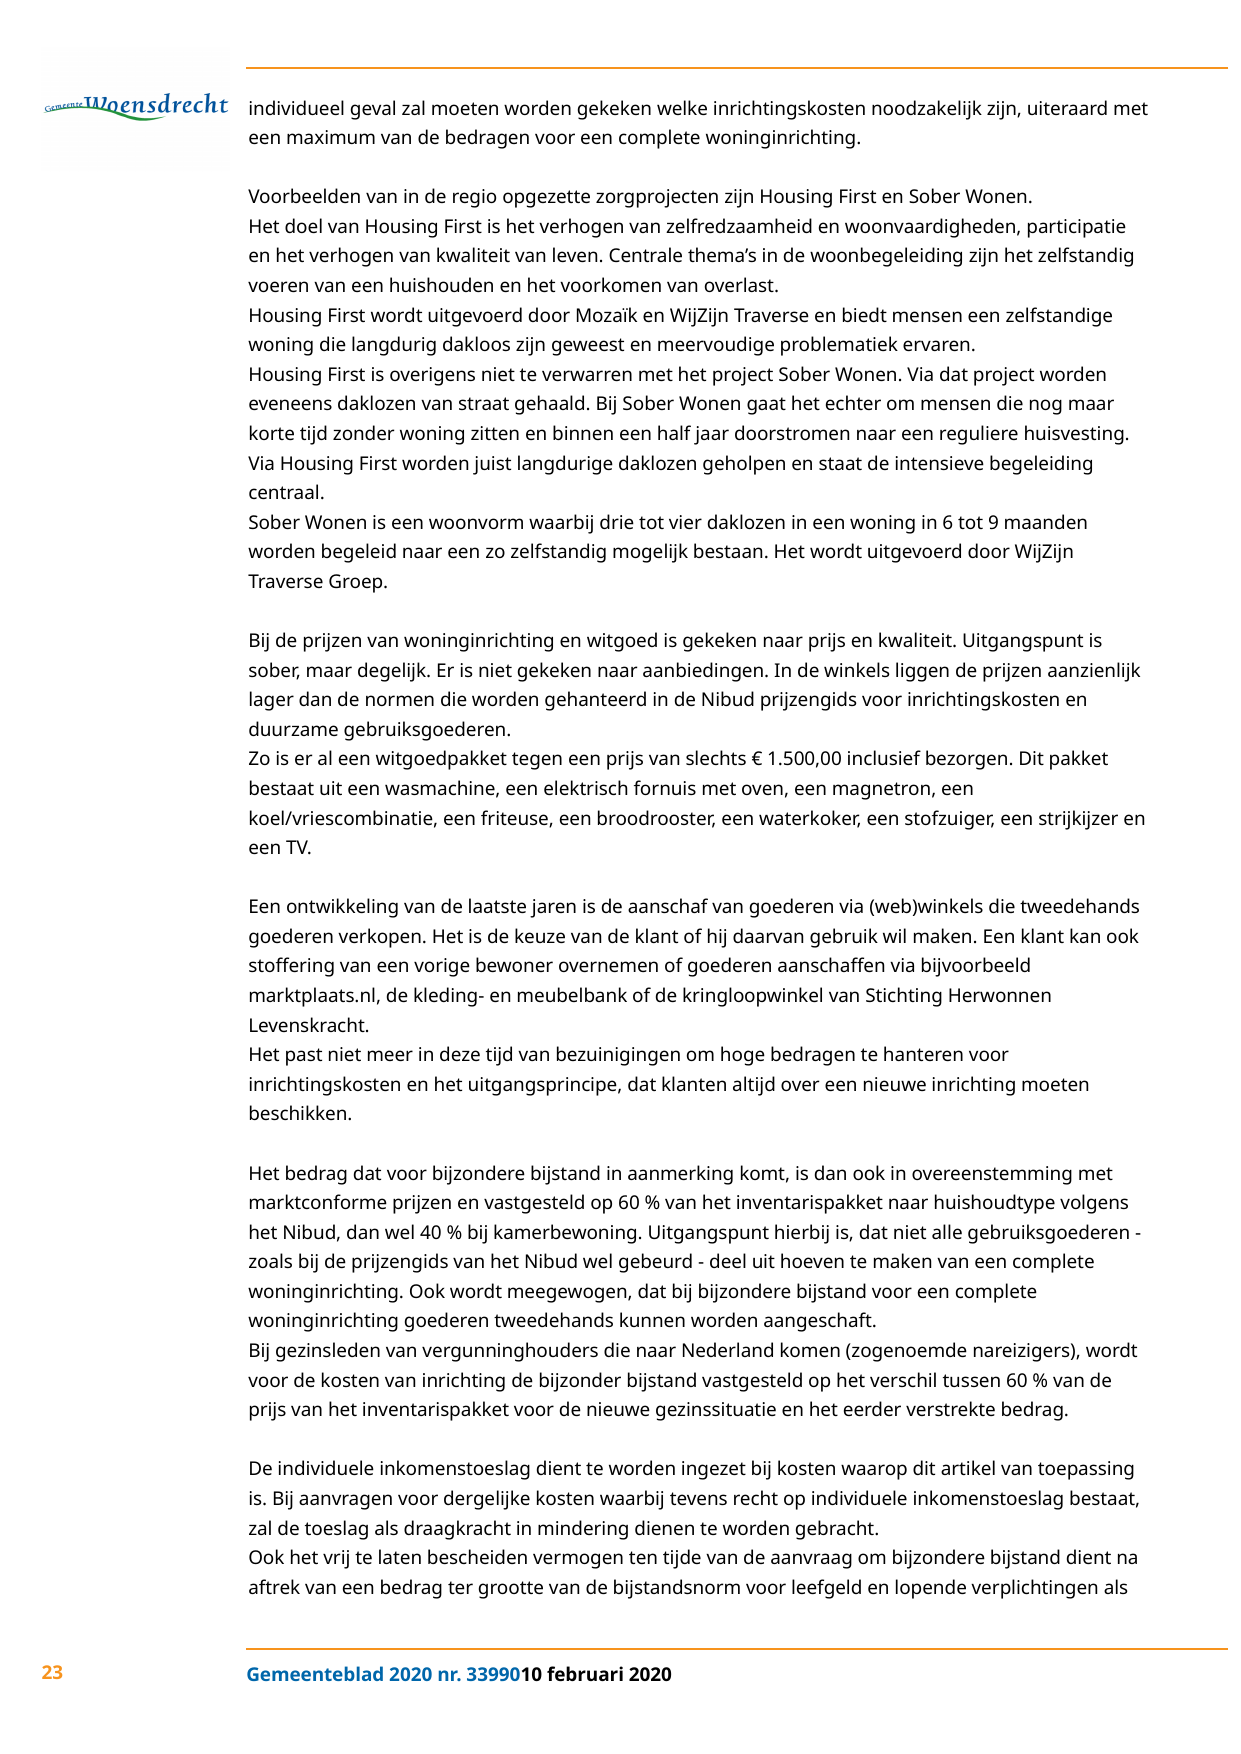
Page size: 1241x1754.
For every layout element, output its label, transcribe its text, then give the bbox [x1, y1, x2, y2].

text Het bedrag dat voor bijzondere bijstand in aanmerking komt, is dan ook in overeenstemming met marktconforme prijzen en vastgesteld op 60 % van het inventarispakket naar huishoudtype volgens het Nibud, dan wel 40 % bij kamerbewoning. Uitgangspunt hierbij is, dat niet alle gebruiksgoederen - zoals bij de prijzengids van het Nibud wel gebeurd - deel uit hoeven te maken van een complete woninginrichting. Ook wordt meegewogen, dat bij bijzondere bijstand voor een complete woninginrichting goederen tweedehands kunnen worden aangeschaft. [248, 1160, 1152, 1333]
text Ook het vrij te laten bescheiden vermogen ten tijde van de aanvraag om bijzondere bijstand dient na aftrek van een bedrag ter grootte van de bijstandsnorm voor leefgeld en lopende verplichtingen als [248, 1544, 1152, 1600]
text Een ontwikkeling van de laatste jaren is de aanschaf van goederen via (web)winkels die tweedehands goederen verkopen. Het is de keuze van de klant of hij daarvan gebruik wil maken. Een klant kan ook stoffering van een vorige bewoner overnemen of goederen aanschaffen via bijvoorbeeld marktplaats.nl, de kleding- en meubelbank of de kringloopwinkel van Stichting Herwonnen Levenskracht. [248, 893, 1152, 1038]
text Het doel van Housing First is het verhogen van zelfredzaamheid en woonvaardigheden, participatie en het verhogen van kwaliteit van leven. Centrale thema’s in de woonbegeleiding zijn het zelfstandig voeren van een huishouden en het voorkomen van overlast. [248, 213, 1152, 298]
text Zo is er al een witgoedpakket tegen een prijs van slechts € 1.500,00 inclusief bezorgen. Dit pakket bestaat uit een wasmachine, een elektrisch fornuis met oven, een magnetron, een koel/vriescombinatie, een friteuse, een broodrooster, een waterkoker, een stofzuiger, een strijkijzer en een TV. [248, 746, 1152, 860]
picture [41, 47, 231, 172]
text Bij gezinsleden van vergunninghouders die naar Nederland komen (zogenoemde nareizigers), wordt voor de kosten van inrichting de bijzonder bijstand vastgesteld op het verschil tussen 60 % van de prijs van het inventarispakket voor de nieuwe gezinssituatie en het eerder verstrekte bedrag. [248, 1337, 1152, 1422]
text individueel geval zal moeten worden gekeken welke inrichtingskosten noodzakelijk zijn, uiteraard met een maximum van de bedragen voor een complete woninginrichting. [248, 95, 1152, 150]
text Housing First is overigens niet te verwarren met het project Sober Wonen. Via dat project worden eveneens daklozen van straat gehaald. Bij Sober Wonen gaat het echter om mensen die nog maar korte tijd zonder woning zitten en binnen een half jaar doorstromen naar een reguliere huisvesting. Via Housing First worden juist langdurige daklozen geholpen en staat de intensieve begeleiding centraal. [248, 361, 1152, 505]
text De individuele inkomenstoeslag dient te worden ingezet bij kosten waarop dit artikel van toepassing is. Bij aanvragen voor dergelijke kosten waarbij tevens recht op individuele inkomenstoeslag bestaat, zal de toeslag als draagkracht in mindering dienen te worden gebracht. [248, 1456, 1152, 1541]
text Sober Wonen is een woonvorm waarbij drie tot vier daklozen in een woning in 6 tot 9 maanden worden begeleid naar een zo zelfstandig mogelijk bestaan. Het wordt uitgevoerd door WijZijn Traverse Groep. [248, 509, 1152, 594]
text Housing First wordt uitgevoerd door Mozaïk en WijZijn Traverse en biedt mensen een zelfstandige woning die langdurig dakloos zijn geweest en meervoudige problematiek ervaren. [248, 302, 1152, 357]
text Bij de prijzen van woninginrichting en witgoed is gekeken naar prijs en kwaliteit. Uitgangspunt is sober, maar degelijk. Er is niet gekeken naar aanbiedingen. In de winkels liggen de prijzen aanzienlijk lager dan de normen die worden gehanteerd in de Nibud prijzengids voor inrichtingskosten en duurzame gebruiksgoederen. [248, 627, 1152, 742]
text Voorbeelden van in de regio opgezette zorgprojecten zijn Housing First en Sober Wonen. [248, 183, 1152, 209]
text Het past niet meer in deze tijd van bezuinigingen om hoge bedragen te hanteren voor inrichtingskosten en het uitgangsprincipe, dat klanten altijd over een nieuwe inrichting moeten beschikken. [248, 1041, 1152, 1126]
